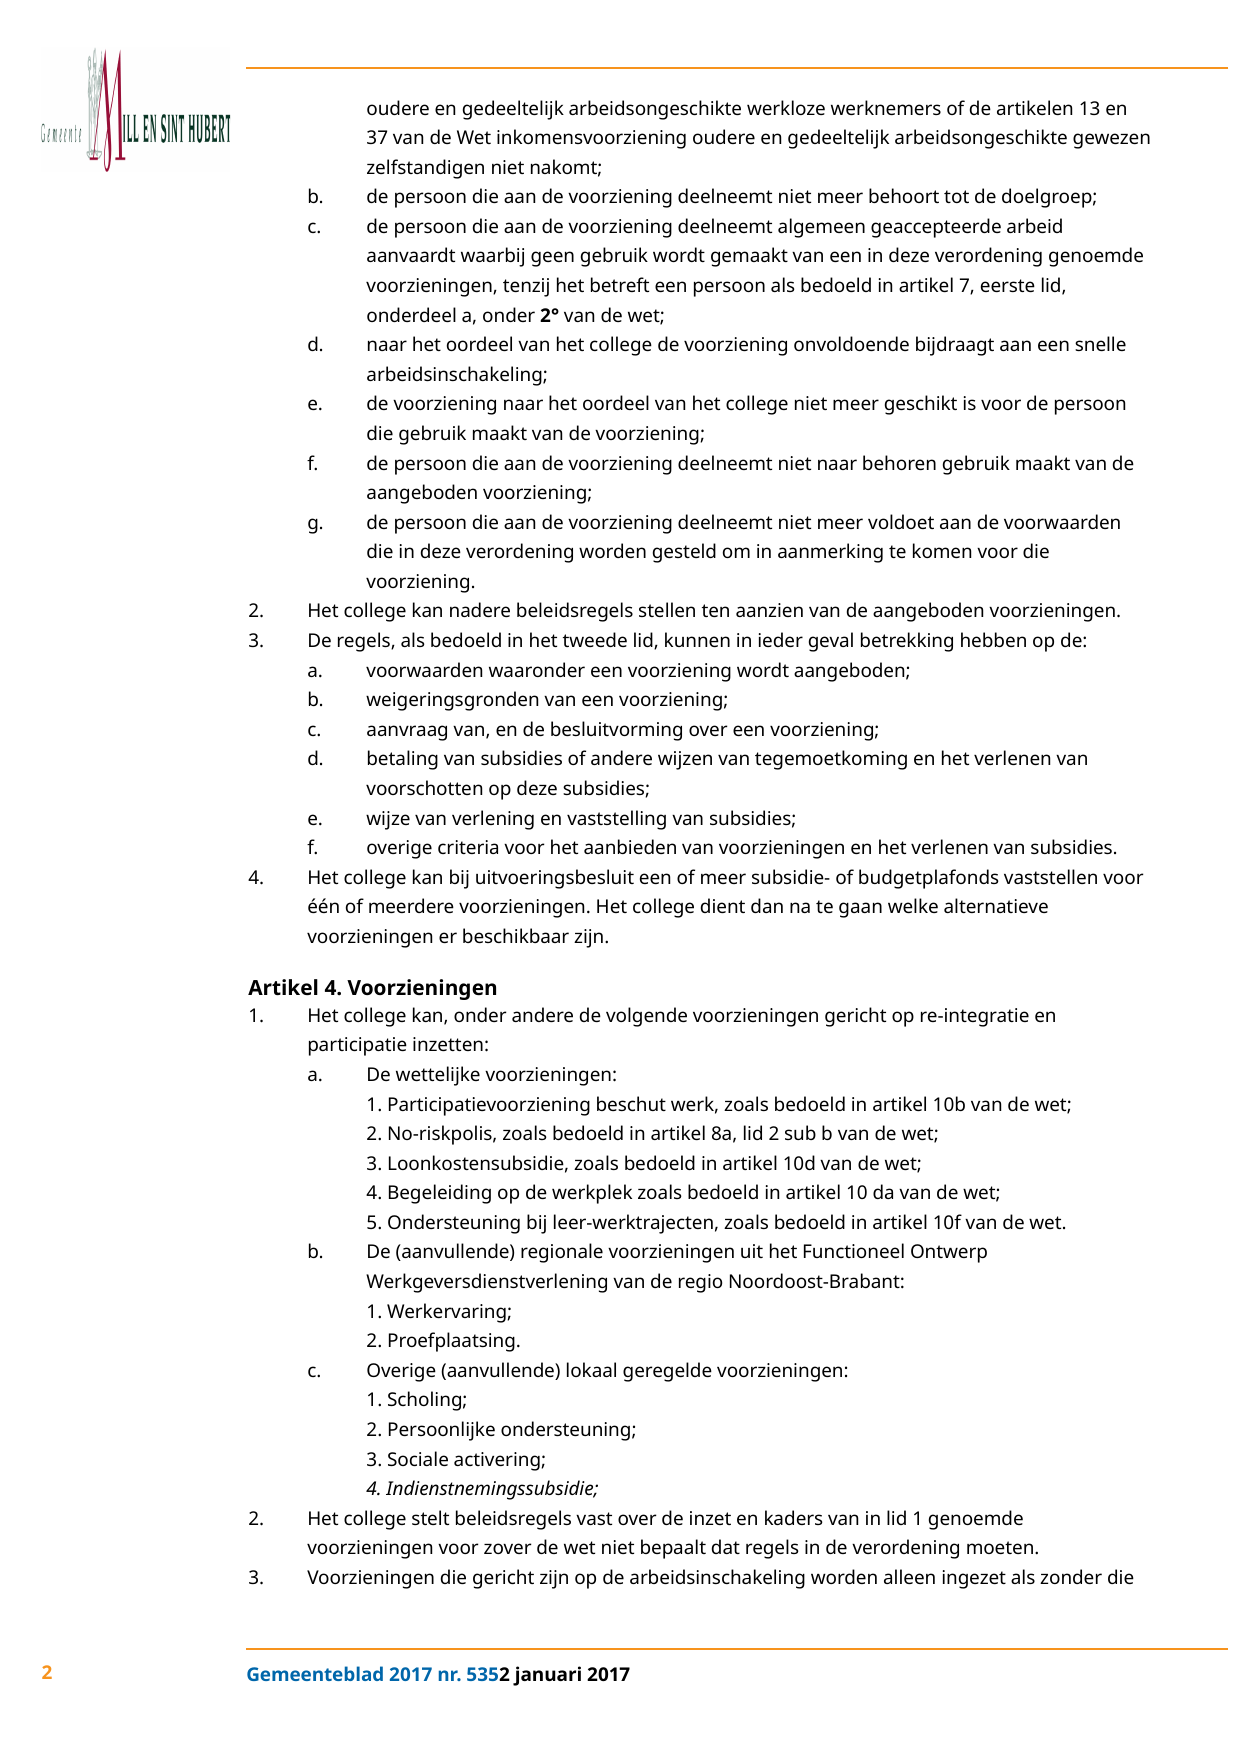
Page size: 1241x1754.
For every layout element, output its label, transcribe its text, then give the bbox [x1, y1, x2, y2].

list 3. Loonkostensubsidie, zoals bedoeld in artikel 10d van de wet; [307, 1150, 1152, 1176]
list de persoon die aan de voorziening deelneemt niet meer behoort tot de doelgroep; [307, 183, 1152, 209]
list Voorzieningen die gericht zijn op de arbeidsinschakeling worden alleen ingezet als zonder die [248, 1564, 1152, 1590]
list aanvraag van, en de besluitvorming over een voorziening; [307, 716, 1152, 742]
list De wettelijke voorzieningen: [307, 1061, 1152, 1087]
picture [41, 47, 231, 172]
list 5. Ondersteuning bij leer-werktrajecten, zoals bedoeld in artikel 10f van de wet. [307, 1209, 1152, 1235]
list 3. Sociale activering; [307, 1446, 1152, 1471]
list wijze van verlening en vaststelling van subsidies; [307, 805, 1152, 831]
list 4. Begeleiding op de werkplek zoals bedoeld in artikel 10 da van de wet; [307, 1179, 1152, 1205]
list de voorziening naar het oordeel van het college niet meer geschikt is voor de persoon die gebruik maakt van de voorziening; [307, 391, 1152, 446]
list voorwaarden waaronder een voorziening wordt aangeboden; [307, 657, 1152, 683]
list 1. Scholing; [307, 1387, 1152, 1412]
list naar het oordeel van het college de voorziening onvoldoende bijdraagt aan een snelle arbeidsinschakeling; [307, 331, 1152, 387]
list 2. Persoonlijke ondersteuning; [307, 1416, 1152, 1442]
list overige criteria voor het aanbieden van voorzieningen en het verlenen van subsidies. [307, 834, 1152, 860]
list oudere en gedeeltelijk arbeidsongeschikte werkloze werknemers of de artikelen 13 en 37 van de Wet inkomensvoorziening oudere en gedeeltelijk arbeidsongeschikte gewezen zelfstandigen niet nakomt; [307, 95, 1152, 180]
list 2. Proefplaatsing. [307, 1327, 1152, 1353]
list de persoon die aan de voorziening deelneemt niet meer voldoet aan de voorwaarden die in deze verordening worden gesteld om in aanmerking te komen voor die voorziening. [307, 509, 1152, 594]
text Artikel 4. Voorzieningen [248, 973, 1152, 1002]
list de persoon die aan de voorziening deelneemt niet naar behoren gebruik maakt van de aangeboden voorziening; [307, 450, 1152, 505]
list 2. No-riskpolis, zoals bedoeld in artikel 8a, lid 2 sub b van de wet; [307, 1120, 1152, 1146]
list 1. Werkervaring; [307, 1298, 1152, 1323]
list de persoon die aan de voorziening deelneemt algemeen geaccepteerde arbeid aanvaardt waarbij geen gebruik wordt gemaakt van een in deze verordening genoemde voorzieningen, tenzij het betreft een persoon als bedoeld in artikel 7, eerste lid, onderdeel a, onder 2° van de wet; [307, 213, 1152, 328]
list Het college kan, onder andere de volgende voorzieningen gericht op re-integratie en participatie inzetten: [248, 1002, 1152, 1057]
list Het college kan nadere beleidsregels stellen ten aanzien van de aangeboden voorzieningen. [248, 598, 1152, 623]
list De regels, als bedoeld in het tweede lid, kunnen in ieder geval betrekking hebben op de: [248, 627, 1152, 653]
list De (aanvullende) regionale voorzieningen uit het Functioneel Ontwerp Werkgeversdienstverlening van de regio Noordoost-Brabant: [307, 1239, 1152, 1294]
list weigeringsgronden van een voorziening; [307, 686, 1152, 712]
list 1. Participatievoorziening beschut werk, zoals bedoeld in artikel 10b van de wet; [307, 1091, 1152, 1116]
list Het college stelt beleidsregels vast over de inzet en kaders van in lid 1 genoemde voorzieningen voor zover de wet niet bepaalt dat regels in de verordening moeten. [248, 1505, 1152, 1560]
list 4. Indienstnemingssubsidie; [307, 1475, 1152, 1501]
list Het college kan bij uitvoeringsbesluit een of meer subsidie- of budgetplafonds vaststellen voor één of meerdere voorzieningen. Het college dient dan na te gaan welke alternatieve voorzieningen er beschikbaar zijn. [248, 864, 1152, 949]
list betaling van subsidies of andere wijzen van tegemoetkoming en het verlenen van voorschotten op deze subsidies; [307, 746, 1152, 801]
list Overige (aanvullende) lokaal geregelde voorzieningen: [307, 1357, 1152, 1383]
